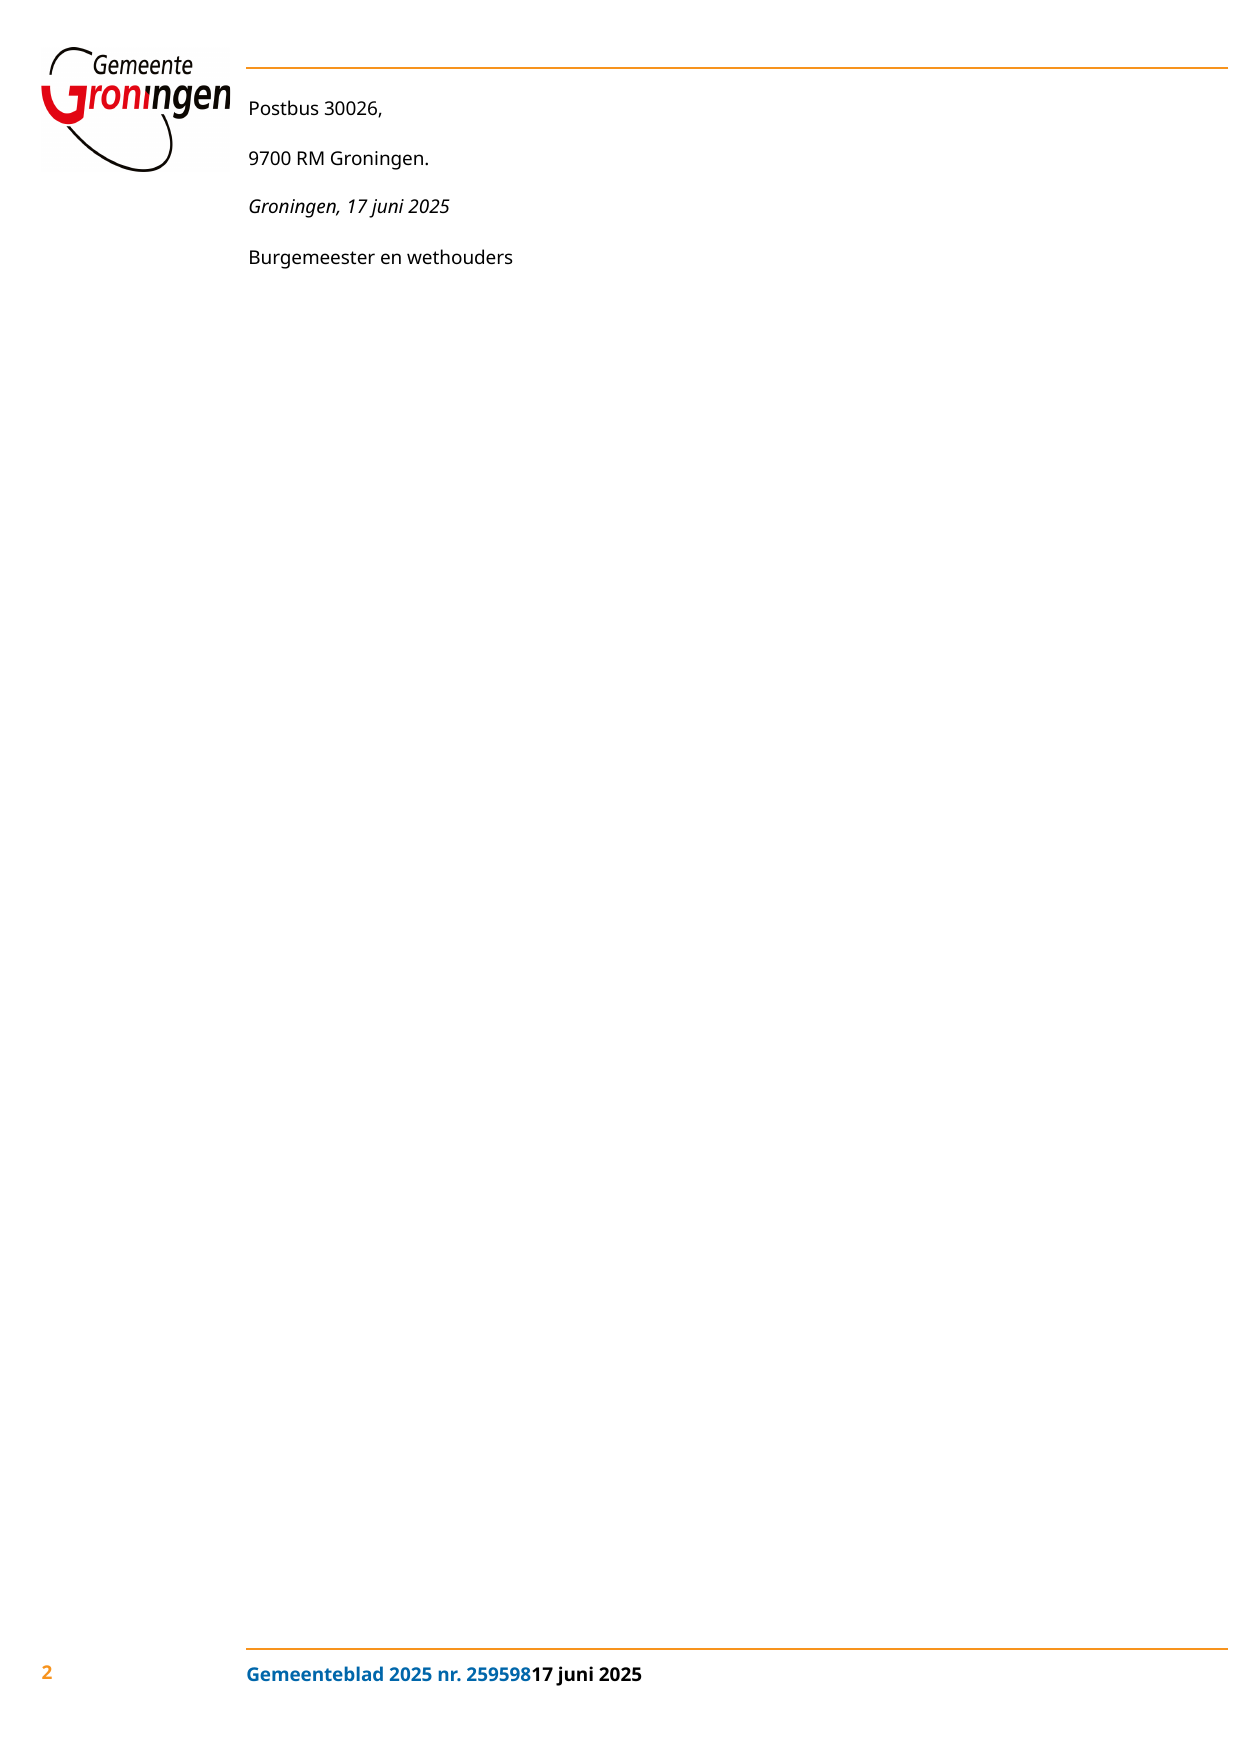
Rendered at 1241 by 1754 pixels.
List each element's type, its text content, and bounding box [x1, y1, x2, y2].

text Burgemeester en wethouders [248, 244, 1152, 270]
text 9700 RM Groningen. [248, 145, 1152, 171]
picture [41, 47, 231, 172]
text Postbus 30026, [248, 95, 1152, 121]
text Groningen, 17 juni 2025 [248, 193, 1152, 219]
